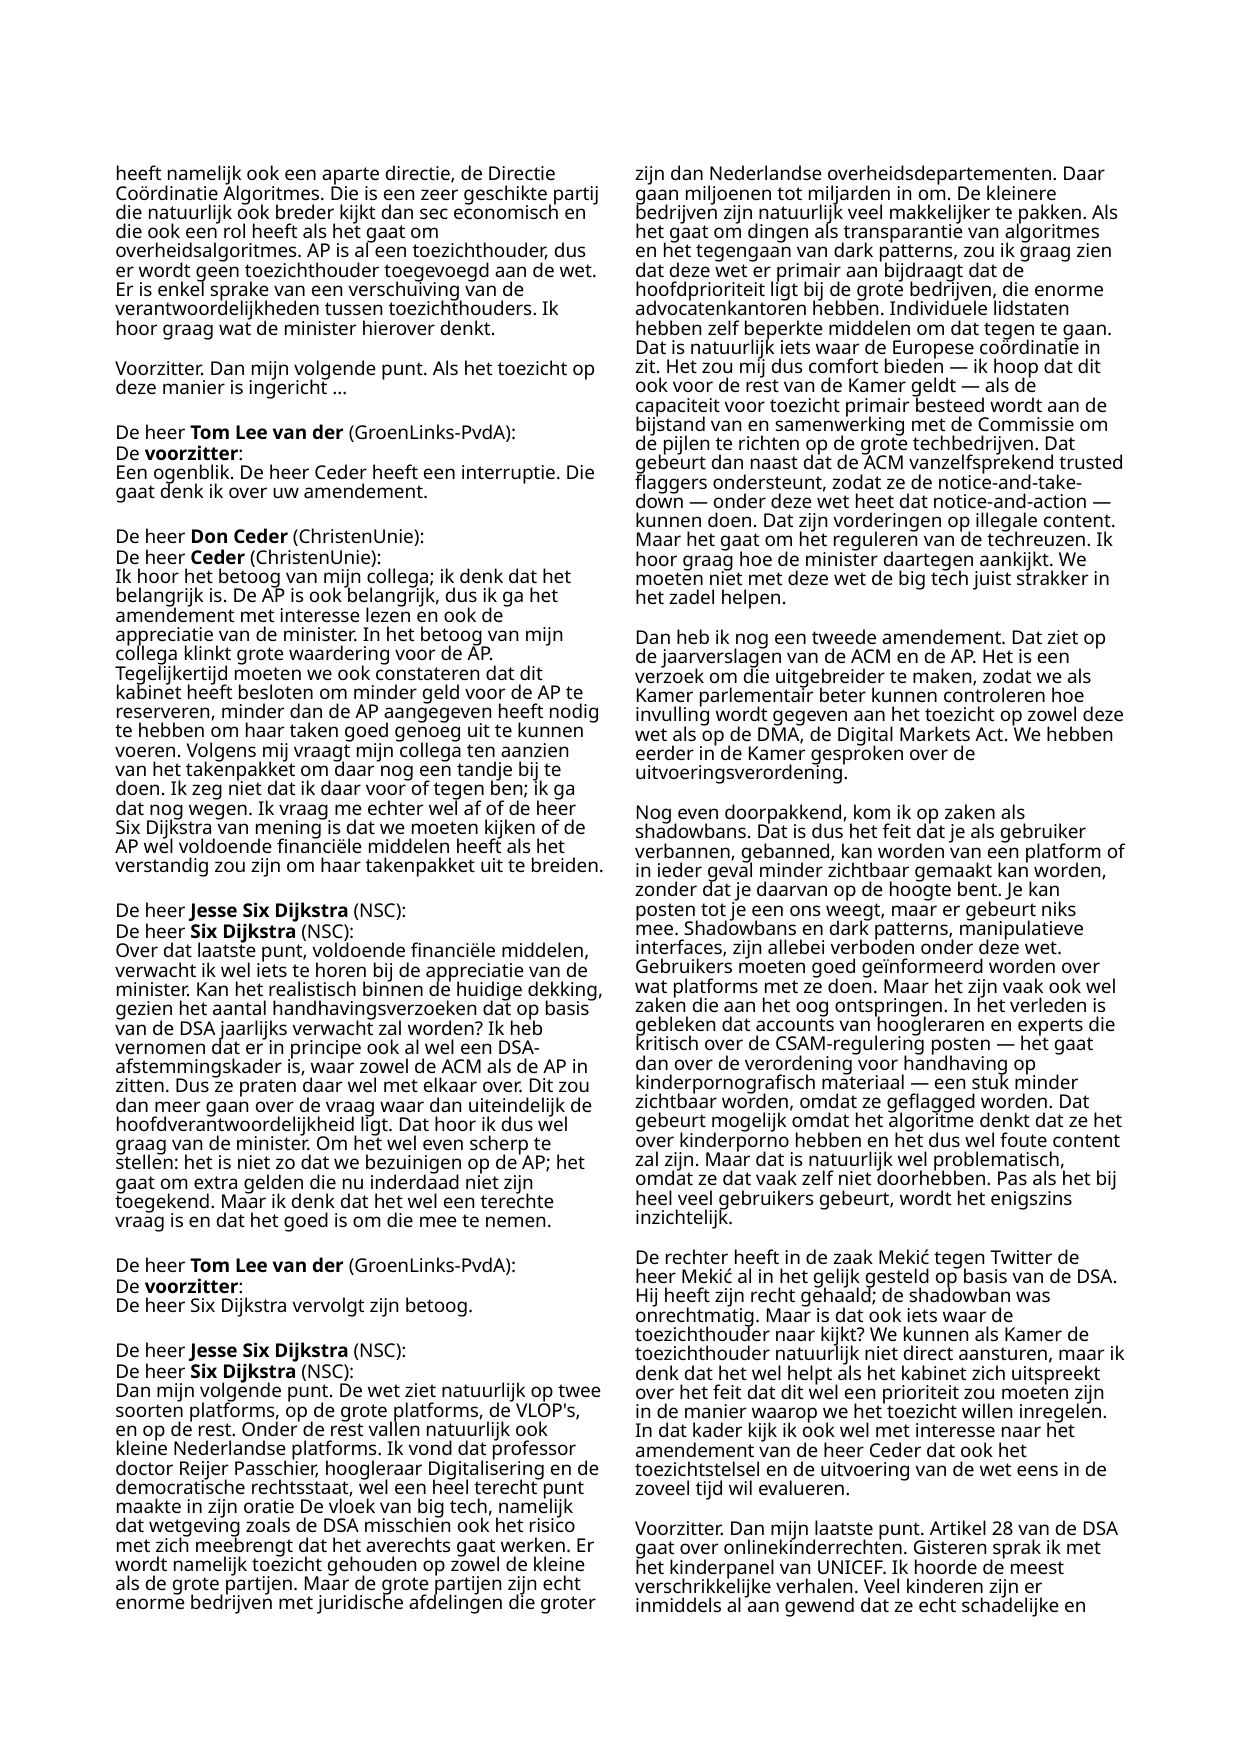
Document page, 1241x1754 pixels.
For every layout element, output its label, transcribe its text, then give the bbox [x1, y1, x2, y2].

text Dan heb ik nog een tweede amendement. Dat ziet op de jaarverslagen van de ACM en de AP. Het is een verzoek om die uitgebreider te maken, zodat we als Kamer parlementair beter kunnen controleren hoe invulling wordt gegeven aan het toezicht op zowel deze wet als op de DMA, de Digital Markets Act. We hebben eerder in de Kamer gesproken over de uitvoeringsverordening. [635, 629, 1125, 783]
text De heer Tom Lee van der (GroenLinks-PvdA): [115, 1252, 605, 1278]
text De heer Tom Lee van der (GroenLinks-PvdA): [115, 419, 605, 444]
text Dan mijn volgende punt. De wet ziet natuurlijk op twee soorten platforms, op de grote platforms, de VLOP's, en op de rest. Onder de rest vallen natuurlijk ook kleine Nederlandse platforms. Ik vond dat professor doctor Reijer Passchier, hoogleraar Digitalisering en de democratische rechtsstaat, wel een heel terecht punt maakte in zijn oratie De vloek van big tech, namelijk dat wetgeving zoals de DSA misschien ook het risico met zich meebrengt dat het averechts gaat werken. Er wordt namelijk toezicht gehouden op zowel de kleine als de grote partijen. Maar de grote partijen zijn echt enorme bedrijven met juridische afdelingen die groter [115, 1382, 605, 1614]
text Voorzitter. Dan mijn laatste punt. Artikel 28 van de DSA gaat over onlinekinderrechten. Gisteren sprak ik met het kinderpanel van UNICEF. Ik hoorde de meest verschrikkelijke verhalen. Veel kinderen zijn er inmiddels al aan gewend dat ze echt schadelijke en [635, 1520, 1125, 1616]
text De voorzitter: [115, 444, 605, 464]
text De rechter heeft in de zaak Mekić tegen Twitter de heer Mekić al in het gelijk gesteld op basis van de DSA. Hij heeft zijn recht gehaald; de shadowban was onrechtmatig. Maar is dat ook iets waar de toezichthouder naar kijkt? We kunnen als Kamer de toezichthouder natuurlijk niet direct aansturen, maar ik denk dat het wel helpt als het kabinet zich uitspreekt over het feit dat dit wel een prioriteit zou moeten zijn in de manier waarop we het toezicht willen inregelen. In dat kader kijk ik ook wel met interesse naar het amendement van de heer Ceder dat ook het toezichtstelsel en de uitvoering van de wet eens in de zoveel tijd wil evalueren. [635, 1249, 1125, 1499]
text De heer Six Dijkstra vervolgt zijn betoog. [115, 1297, 605, 1317]
text De heer Jesse Six Dijkstra (NSC): [115, 1337, 605, 1363]
text De heer Ceder (ChristenUnie): [115, 549, 605, 568]
text Over dat laatste punt, voldoende financiële middelen, verwacht ik wel iets te horen bij de appreciatie van de minister. Kan het realistisch binnen de huidige dekking, gezien het aantal handhavingsverzoeken dat op basis van de DSA jaarlijks verwacht zal worden? Ik heb vernomen dat er in principe ook al wel een DSA-afstemmingskader is, waar zowel de ACM als de AP in zitten. Dus ze praten daar wel met elkaar over. Dit zou dan meer gaan over de vraag waar dan uiteindelijk de hoofdverantwoordelijkheid ligt. Dat hoor ik dus wel graag van de minister. Om het wel even scherp te stellen: het is niet zo dat we bezuinigen op de AP; het gaat om extra gelden die nu inderdaad niet zijn toegekend. Maar ik denk dat het wel een terechte vraag is en dat het goed is om die mee te nemen. [115, 942, 605, 1231]
text Een ogenblik. De heer Ceder heeft een interruptie. Die gaat denk ik over uw amendement. [115, 464, 605, 502]
text Ik hoor het betoog van mijn collega; ik denk dat het belangrijk is. De AP is ook belangrijk, dus ik ga het amendement met interesse lezen en ook de appreciatie van de minister. In het betoog van mijn collega klinkt grote waardering voor de AP. Tegelijkertijd moeten we ook constateren dat dit kabinet heeft besloten om minder geld voor de AP te reserveren, minder dan de AP aangegeven heeft nodig te hebben om haar taken goed genoeg uit te kunnen voeren. Volgens mij vraagt mijn collega ten aanzien van het takenpakket om daar nog een tandje bij te doen. Ik zeg niet dat ik daar voor of tegen ben; ik ga dat nog wegen. Ik vraag me echter wel af of de heer Six Dijkstra van mening is dat we moeten kijken of de AP wel voldoende financiële middelen heeft als het verstandig zou zijn om haar takenpakket uit te breiden. [115, 568, 605, 877]
text Nog even doorpakkend, kom ik op zaken als shadowbans. Dat is dus het feit dat je als gebruiker verbannen, gebanned, kan worden van een platform of in ieder geval minder zichtbaar gemaakt kan worden, zonder dat je daarvan op de hoogte bent. Je kan posten tot je een ons weegt, maar er gebeurt niks mee. Shadowbans en dark patterns, manipulatieve interfaces, zijn allebei verboden onder deze wet. Gebruikers moeten goed geïnformeerd worden over wat platforms met ze doen. Maar het zijn vaak ook wel zaken die aan het oog ontspringen. In het verleden is gebleken dat accounts van hoogleraren en experts die kritisch over de CSAM-regulering posten — het gaat dan over de verordening voor handhaving op kinderpornografisch materiaal — een stuk minder zichtbaar worden, omdat ze geflagged worden. Dat gebeurt mogelijk omdat het algoritme denkt dat ze het over kinderporno hebben en het dus wel foute content zal zijn. Maar dat is natuurlijk wel problematisch, omdat ze dat vaak zelf niet doorhebben. Pas als het bij heel veel gebruikers gebeurt, wordt het enigszins inzichtelijk. [635, 804, 1125, 1228]
text De voorzitter: [115, 1278, 605, 1297]
text Voorzitter. Dan mijn volgende punt. Als het toezicht op deze manier is ingericht … [115, 359, 605, 398]
text De heer Six Dijkstra (NSC): [115, 923, 605, 942]
text De heer Six Dijkstra (NSC): [115, 1363, 605, 1382]
text De heer Don Ceder (ChristenUnie): [115, 523, 605, 549]
text zijn dan Nederlandse overheidsdepartementen. Daar gaan miljoenen tot miljarden in om. De kleinere bedrijven zijn natuurlijk veel makkelijker te pakken. Als het gaat om dingen als transparantie van algoritmes en het tegengaan van dark patterns, zou ik graag zien dat deze wet er primair aan bijdraagt dat de hoofdprioriteit ligt bij de grote bedrijven, die enorme advocatenkantoren hebben. Individuele lidstaten hebben zelf beperkte middelen om dat tegen te gaan. Dat is natuurlijk iets waar de Europese coördinatie in zit. Het zou mij dus comfort bieden — ik hoop dat dit ook voor de rest van de Kamer geldt — als de capaciteit voor toezicht primair besteed wordt aan de bijstand van en samenwerking met de Commissie om de pijlen te richten op de grote techbedrijven. Dat gebeurt dan naast dat de ACM vanzelfsprekend trusted flaggers ondersteunt, zodat ze de notice-and-take-down — onder deze wet heet dat notice-and-action — kunnen doen. Dat zijn vorderingen op illegale content. Maar het gaat om het reguleren van de techreuzen. Ik hoor graag hoe de minister daartegen aankijkt. We moeten niet met deze wet de big tech juist strakker in het zadel helpen. [635, 165, 1125, 608]
text heeft namelijk ook een aparte directie, de Directie Coördinatie Algoritmes. Die is een zeer geschikte partij die natuurlijk ook breder kijkt dan sec economisch en die ook een rol heeft als het gaat om overheidsalgoritmes. AP is al een toezichthouder, dus er wordt geen toezichthouder toegevoegd aan de wet. Er is enkel sprake van een verschuiving van de verantwoordelijkheden tussen toezichthouders. Ik hoor graag wat de minister hierover denkt. [115, 165, 605, 339]
text De heer Jesse Six Dijkstra (NSC): [115, 897, 605, 923]
